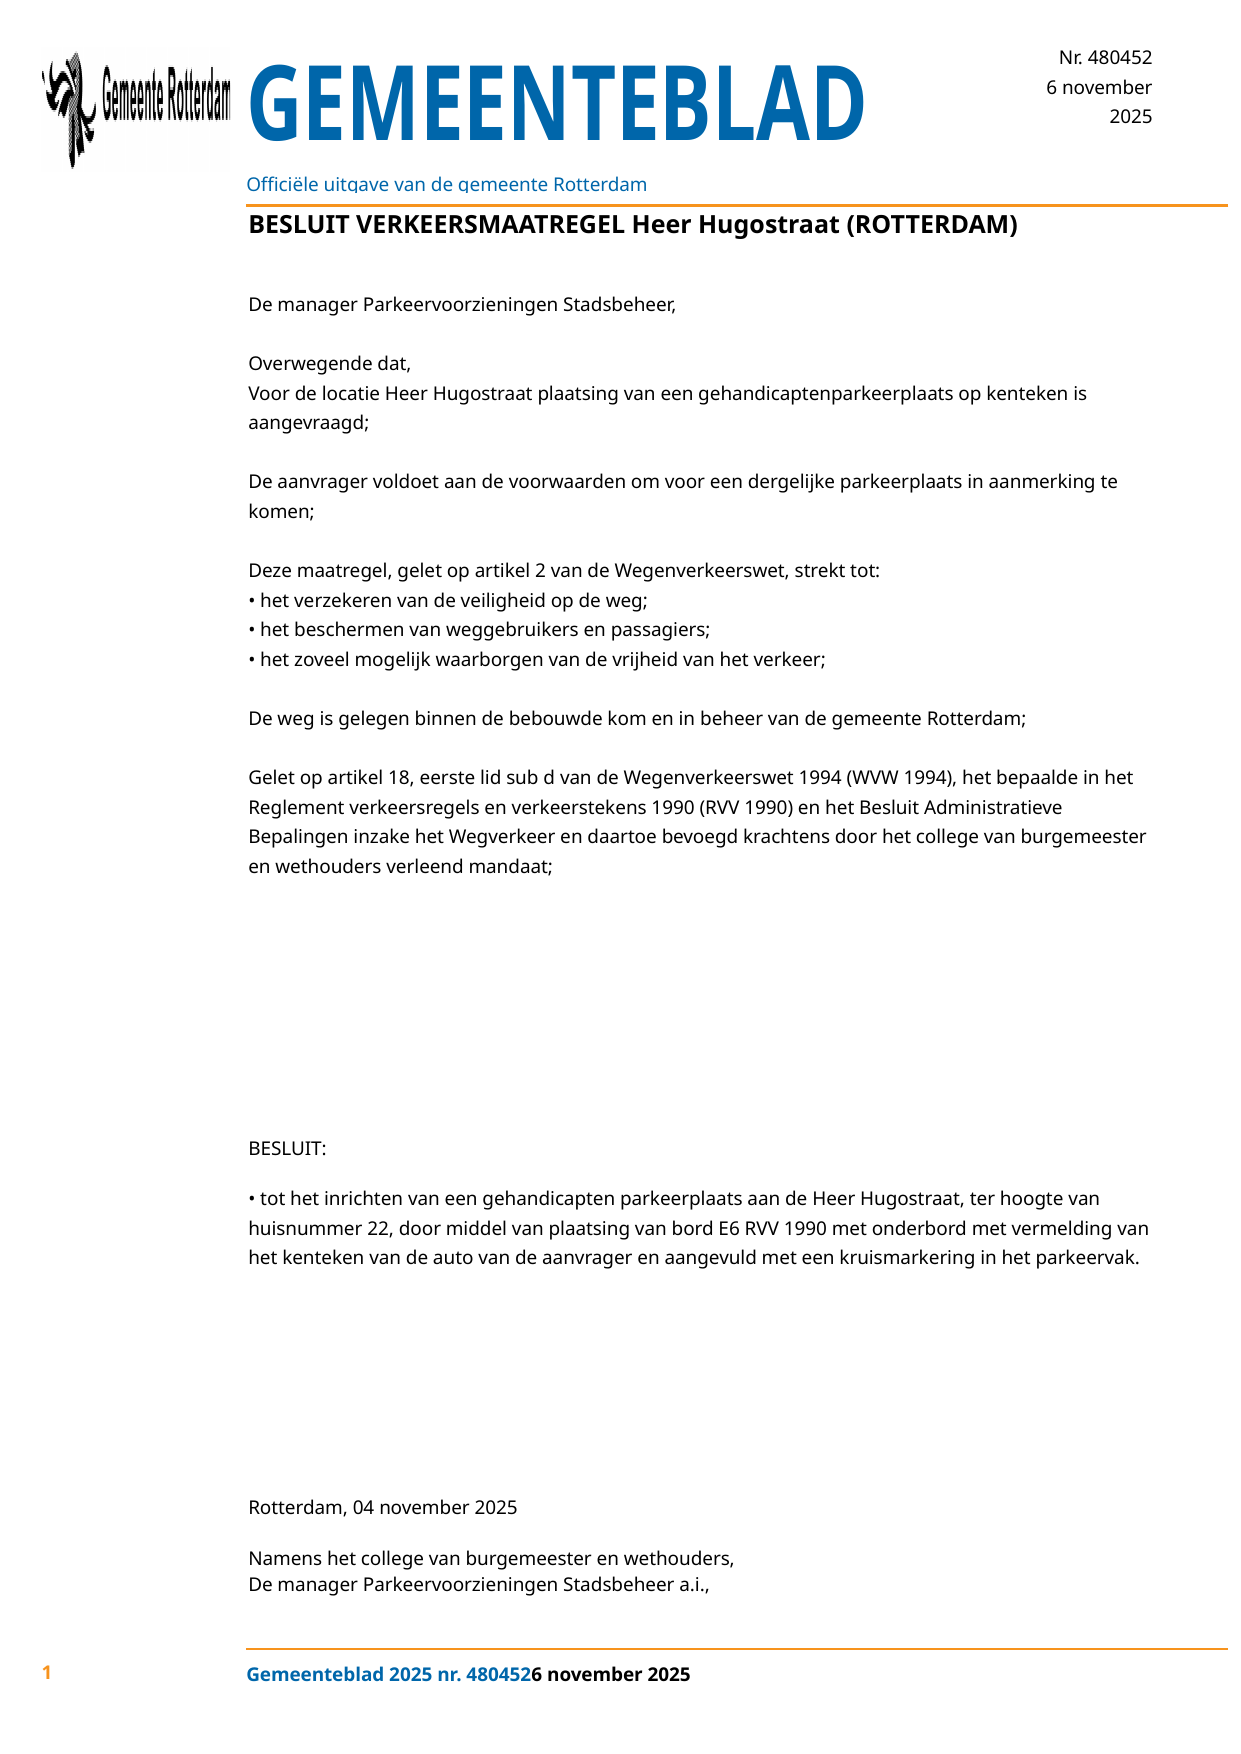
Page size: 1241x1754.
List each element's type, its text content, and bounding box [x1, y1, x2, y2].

text Voor de locatie Heer Hugostraat plaatsing van een gehandicaptenparkeerplaats op kenteken is aangevraagd; [248, 380, 1152, 435]
text De manager Parkeervoorzieningen Stadsbeheer a.i., [248, 1571, 1152, 1597]
text De weg is gelegen binnen de bebouwde kom en in beheer van de gemeente Rotterdam; [248, 705, 1152, 731]
text Deze maatregel, gelet op artikel 2 van de Wegenverkeerswet, strekt tot: [248, 557, 1152, 583]
text Namens het college van burgemeester en wethouders, [248, 1545, 1152, 1571]
text • tot het inrichten van een gehandicapten parkeerplaats aan de Heer Hugostraat, ter hoogte van huisnummer 22, door middel van plaatsing van bord E6 RVV 1990 met onderbord met vermelding van het kenteken van de auto van de aanvrager en aangevuld met een kruismarkering in het parkeervak. [248, 1185, 1152, 1270]
text BESLUIT: [248, 1135, 1152, 1161]
text Overwegende dat, [248, 350, 1152, 376]
text BESLUIT VERKEERSMAATREGEL Heer Hugostraat (ROTTERDAM) [248, 207, 1152, 241]
text De manager Parkeervoorzieningen Stadsbeheer, [248, 291, 1152, 317]
text De aanvrager voldoet aan de voorwaarden om voor een dergelijke parkeerplaats in aanmerking te komen; [248, 468, 1152, 524]
text • het verzekeren van de veiligheid op de weg; [248, 587, 1152, 613]
text Gelet op artikel 18, eerste lid sub d van de Wegenverkeerswet 1994 (WVW 1994), het bepaalde in het Reglement verkeersregels en verkeerstekens 1990 (RVV 1990) en het Besluit Administratieve Bepalingen inzake het Wegverkeer en daartoe bevoegd krachtens door het college van burgemeester en wethouders verleend mandaat; [248, 764, 1152, 879]
picture [41, 47, 231, 172]
text Rotterdam, 04 november 2025 [248, 1494, 1152, 1519]
text • het beschermen van weggebruikers en passagiers; [248, 616, 1152, 642]
text • het zoveel mogelijk waarborgen van de vrijheid van het verkeer; [248, 646, 1152, 672]
